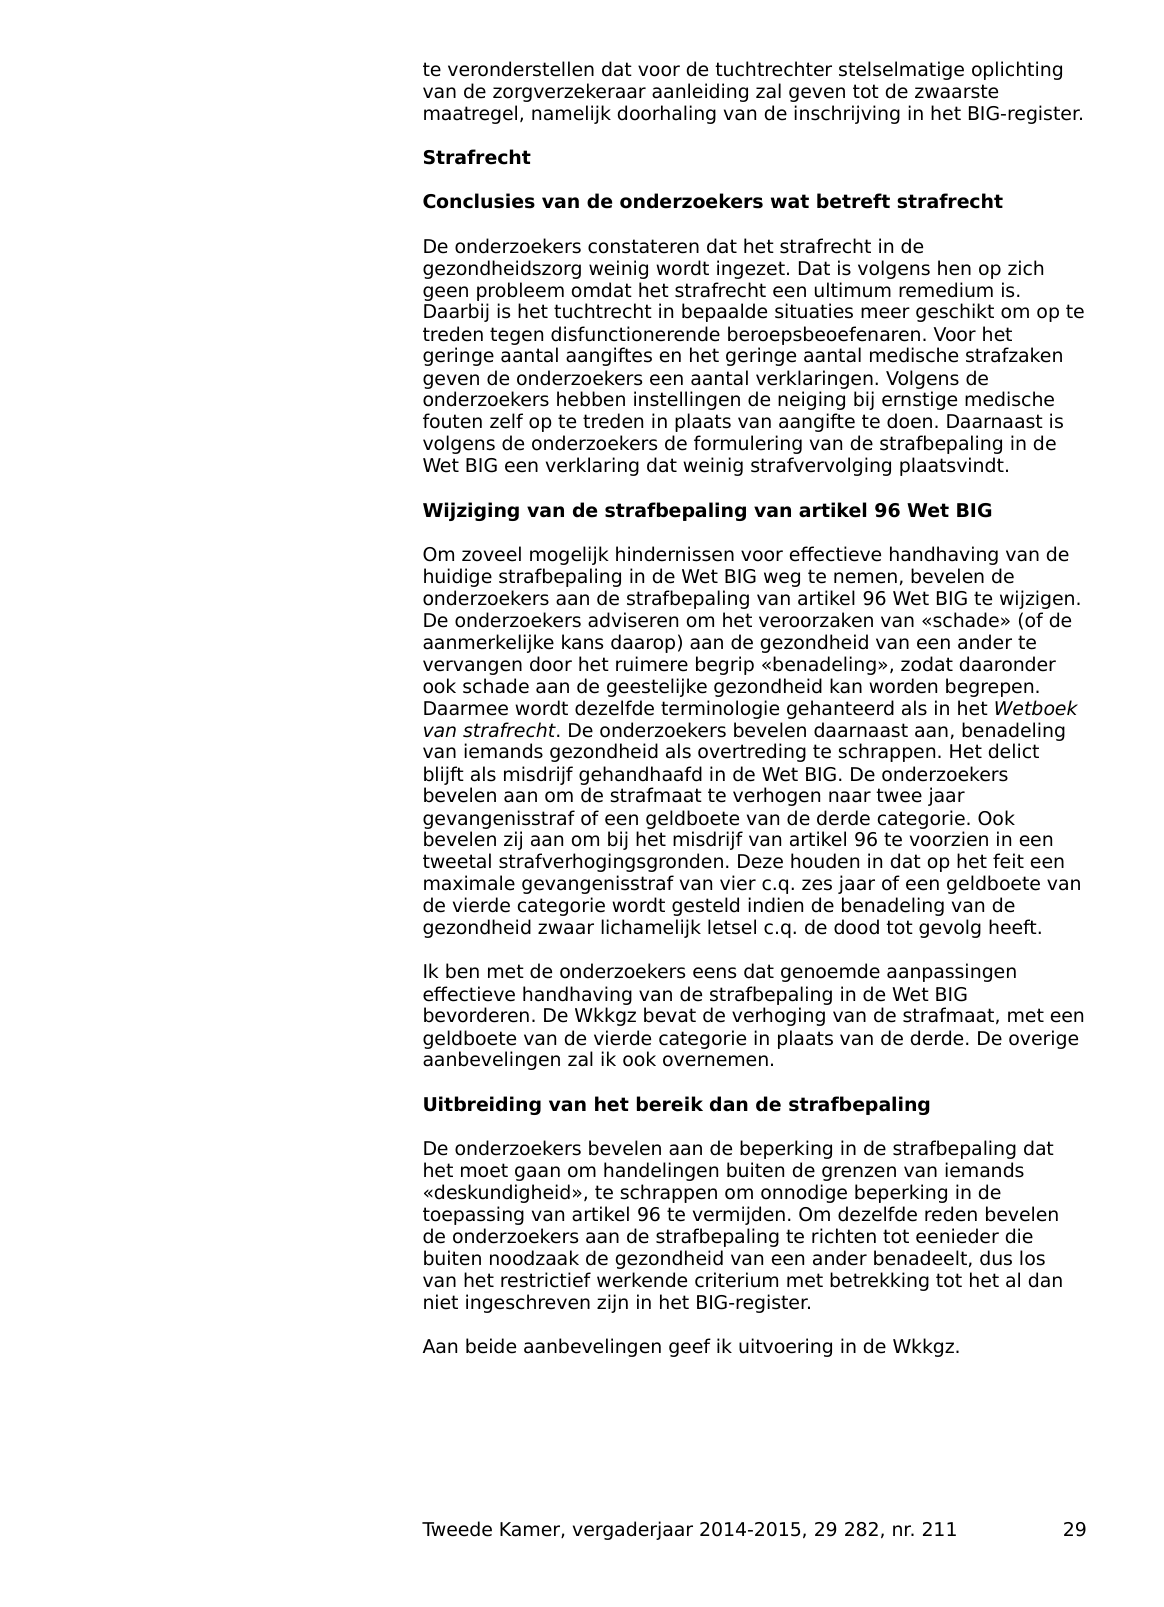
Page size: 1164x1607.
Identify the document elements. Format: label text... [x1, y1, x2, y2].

subtitle Conclusies van de onderzoekers wat betreft strafrecht [422, 191, 1087, 213]
subtitle Uitbreiding van het bereik dan de strafbepaling [422, 1093, 1087, 1116]
text Om zoveel mogelijk hindernissen voor effectieve handhaving van de huidige strafbepaling in de Wet BIG weg te nemen, bevelen de onderzoekers aan de strafbepaling van artikel 96 Wet BIG te wijzigen. De onderzoekers adviseren om het veroorzaken van «schade» (of de aanmerkelijke kans daarop) aan de gezondheid van een ander te vervangen door het ruimere begrip «benadeling», zodat daaronder ook schade aan de geestelijke gezondheid kan worden begrepen. Daarmee wordt dezelfde terminologie gehanteerd als in het Wetboek van strafrecht. De onderzoekers bevelen daarnaast aan, benadeling van iemands gezondheid als overtreding te schrappen. Het delict blijft als misdrijf gehandhaafd in de Wet BIG. De onderzoekers bevelen aan om de strafmaat te verhogen naar twee jaar gevangenisstraf of een geldboete van de derde categorie. Ook bevelen zij aan om bij het misdrijf van artikel 96 te voorzien in een tweetal strafverhogingsgronden. Deze houden in dat op het feit een maximale gevangenisstraf van vier c.q. zes jaar of een geldboete van de vierde categorie wordt gesteld indien de benadeling van de gezondheid zwaar lichamelijk letsel c.q. de dood tot gevolg heeft. [422, 544, 1087, 939]
subtitle Wijziging van de strafbepaling van artikel 96 Wet BIG [422, 499, 1087, 521]
text te veronderstellen dat voor de tuchtrechter stelselmatige oplichting van de zorgverzekeraar aanleiding zal geven tot de zwaarste maatregel, namelijk doorhaling van de inschrijving in het BIG-register. [422, 59, 1087, 125]
text Aan beide aanbevelingen geef ik uitvoering in de Wkkgz. [422, 1336, 1087, 1358]
text De onderzoekers bevelen aan de beperking in de strafbepaling dat het moet gaan om handelingen buiten de grenzen van iemands «deskundigheid», te schrappen om onnodige beperking in de toepassing van artikel 96 te vermijden. Om dezelfde reden bevelen de onderzoekers aan de strafbepaling te richten tot eenieder die buiten noodzaak de gezondheid van een ander benadeelt, dus los van het restrictief werkende criterium met betrekking tot het al dan niet ingeschreven zijn in het BIG-register. [422, 1138, 1087, 1313]
text De onderzoekers constateren dat het strafrecht in de gezondheidszorg weinig wordt ingezet. Dat is volgens hen op zich geen probleem omdat het strafrecht een ultimum remedium is. Daarbij is het tuchtrecht in bepaalde situaties meer geschikt om op te treden tegen disfunctionerende beroepsbeoefenaren. Voor het geringe aantal aangiftes en het geringe aantal medische strafzaken geven de onderzoekers een aantal verklaringen. Volgens de onderzoekers hebben instellingen de neiging bij ernstige medische fouten zelf op te treden in plaats van aangifte te doen. Daarnaast is volgens de onderzoekers de formulering van de strafbepaling in de Wet BIG een verklaring dat weinig strafvervolging plaatsvindt. [422, 236, 1087, 477]
text Ik ben met de onderzoekers eens dat genoemde aanpassingen effectieve handhaving van de strafbepaling in de Wet BIG bevorderen. De Wkkgz bevat de verhoging van de strafmaat, met een geldboete van de vierde categorie in plaats van de derde. De overige aanbevelingen zal ik ook overnemen. [422, 961, 1087, 1071]
subtitle Strafrecht [422, 147, 1087, 169]
